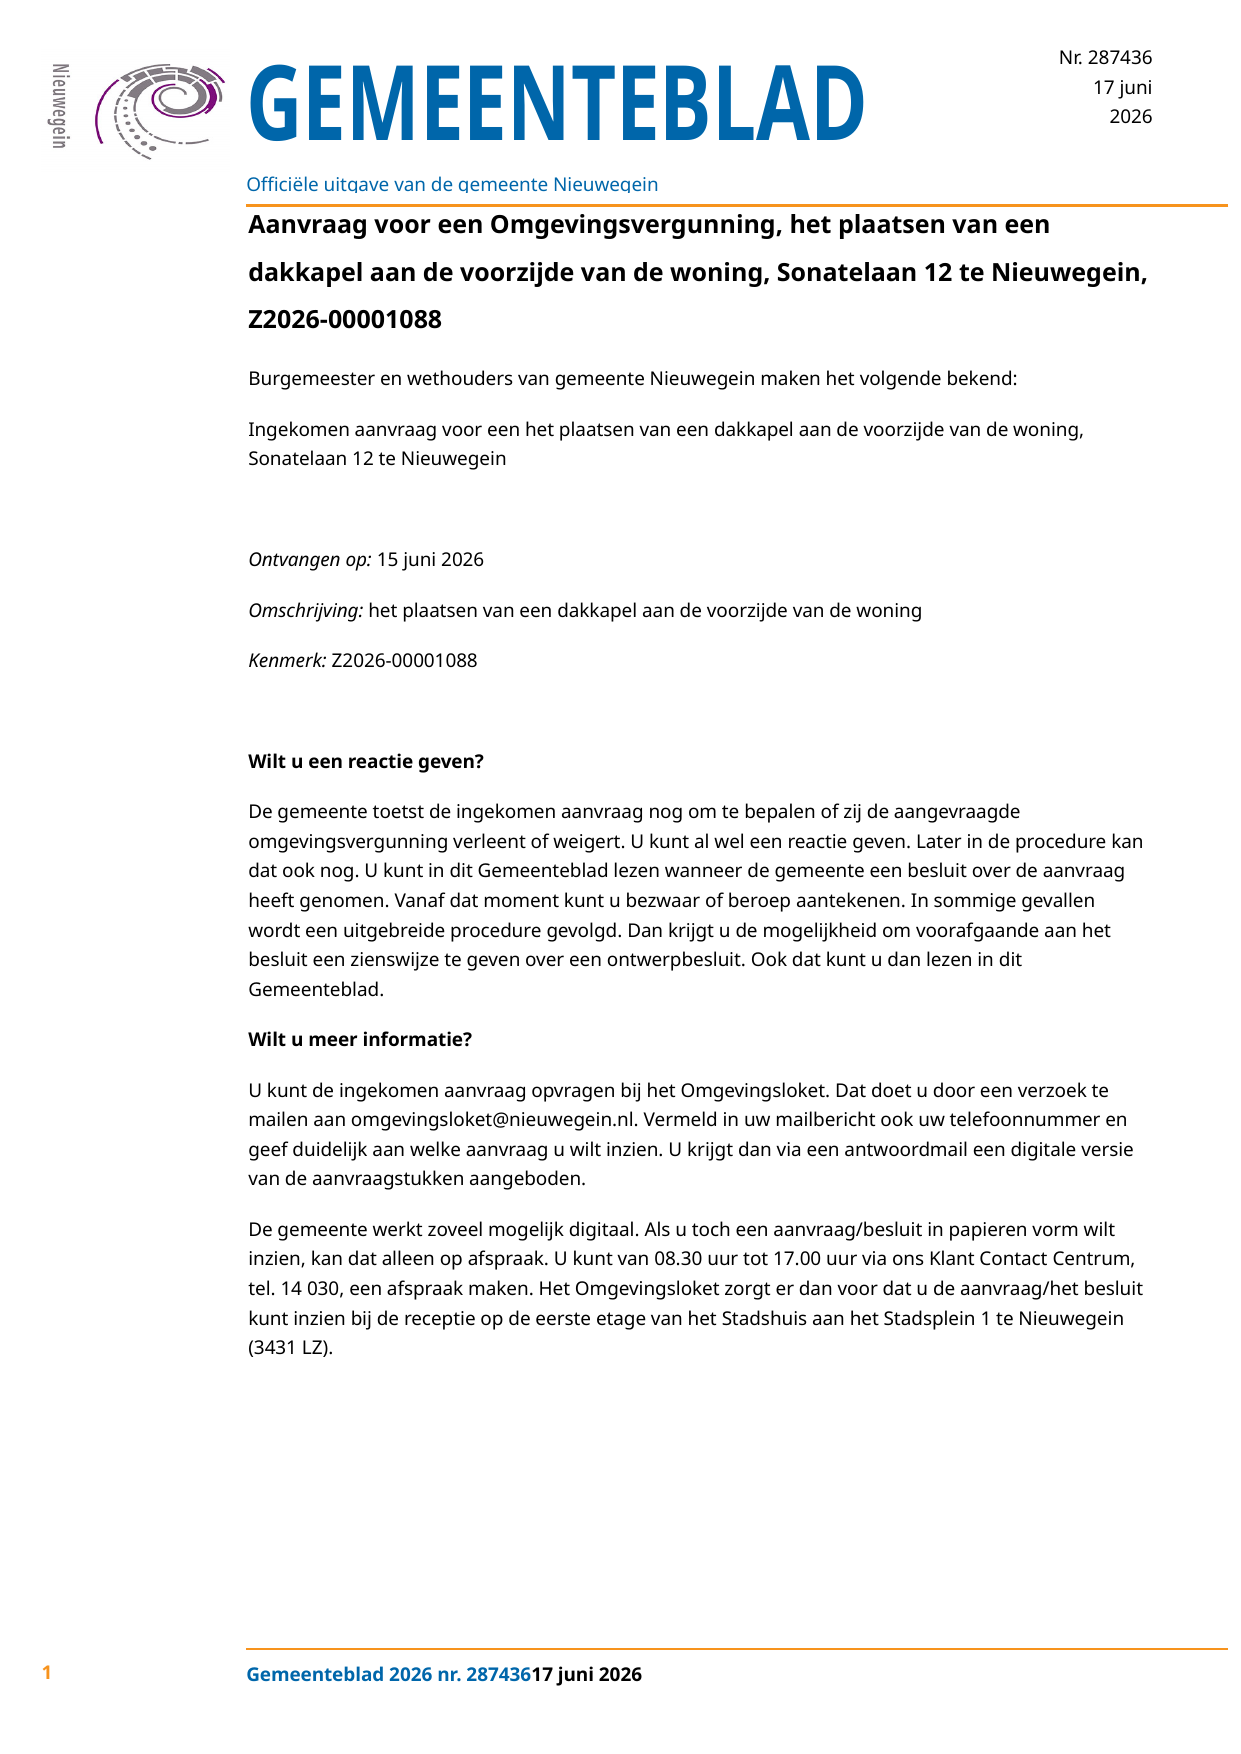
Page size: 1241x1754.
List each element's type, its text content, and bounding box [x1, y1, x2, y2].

text Omschrijving: het plaatsen van een dakkapel aan de voorzijde van de woning [248, 597, 1152, 622]
text De gemeente werkt zoveel mogelijk digitaal. Als u toch een aanvraag/besluit in papieren vorm wilt inzien, kan dat alleen op afspraak. U kunt van 08.30 uur tot 17.00 uur via ons Klant Contact Centrum, tel. 14 030, een afspraak maken. Het Omgevingsloket zorgt er dan voor dat u de aanvraag/het besluit kunt inzien bij de receptie op de eerste etage van het Stadshuis aan het Stadsplein 1 te Nieuwegein (3431 LZ). [248, 1216, 1152, 1360]
text Ontvangen op: 15 juni 2026 [248, 546, 1152, 572]
text De gemeente toetst de ingekomen aanvraag nog om te bepalen of zij de aangevraagde omgevingsvergunning verleent of weigert. U kunt al wel een reactie geven. Later in de procedure kan dat ook nog. U kunt in dit Gemeenteblad lezen wanneer de gemeente een besluit over de aanvraag heeft genomen. Vanaf dat moment kunt u bezwaar of beroep aantekenen. In sommige gevallen wordt een uitgebreide procedure gevolgd. Dan krijgt u de mogelijkheid om voorafgaande aan het besluit een zienswijze te geven over een ontwerpbesluit. Ook dat kunt u dan lezen in dit Gemeenteblad. [248, 798, 1152, 1002]
text Wilt u meer informatie? [248, 1026, 1152, 1052]
text Ingekomen aanvraag voor een het plaatsen van een dakkapel aan de voorzijde van de woning, Sonatelaan 12 te Nieuwegein [248, 416, 1152, 471]
text Kenmerk: Z2026-00001088 [248, 647, 1152, 673]
picture [41, 47, 231, 172]
text U kunt de ingekomen aanvraag opvragen bij het Omgevingsloket. Dat doet u door een verzoek te mailen aan omgevingsloket@nieuwegein.nl. Vermeld in uw mailbericht ook uw telefoonnummer en geef duidelijk aan welke aanvraag u wilt inzien. U krijgt dan via een antwoordmail een digitale versie van de aanvraagstukken aangeboden. [248, 1077, 1152, 1191]
text Aanvraag voor een Omgevingsvergunning, het plaatsen van een dakkapel aan de voorzijde van de woning, Sonatelaan 12 te Nieuwegein, Z2026-00001088 [248, 207, 1152, 336]
text Wilt u een reactie geven? [248, 748, 1152, 774]
text Burgemeester en wethouders van gemeente Nieuwegein maken het volgende bekend: [248, 366, 1152, 391]
